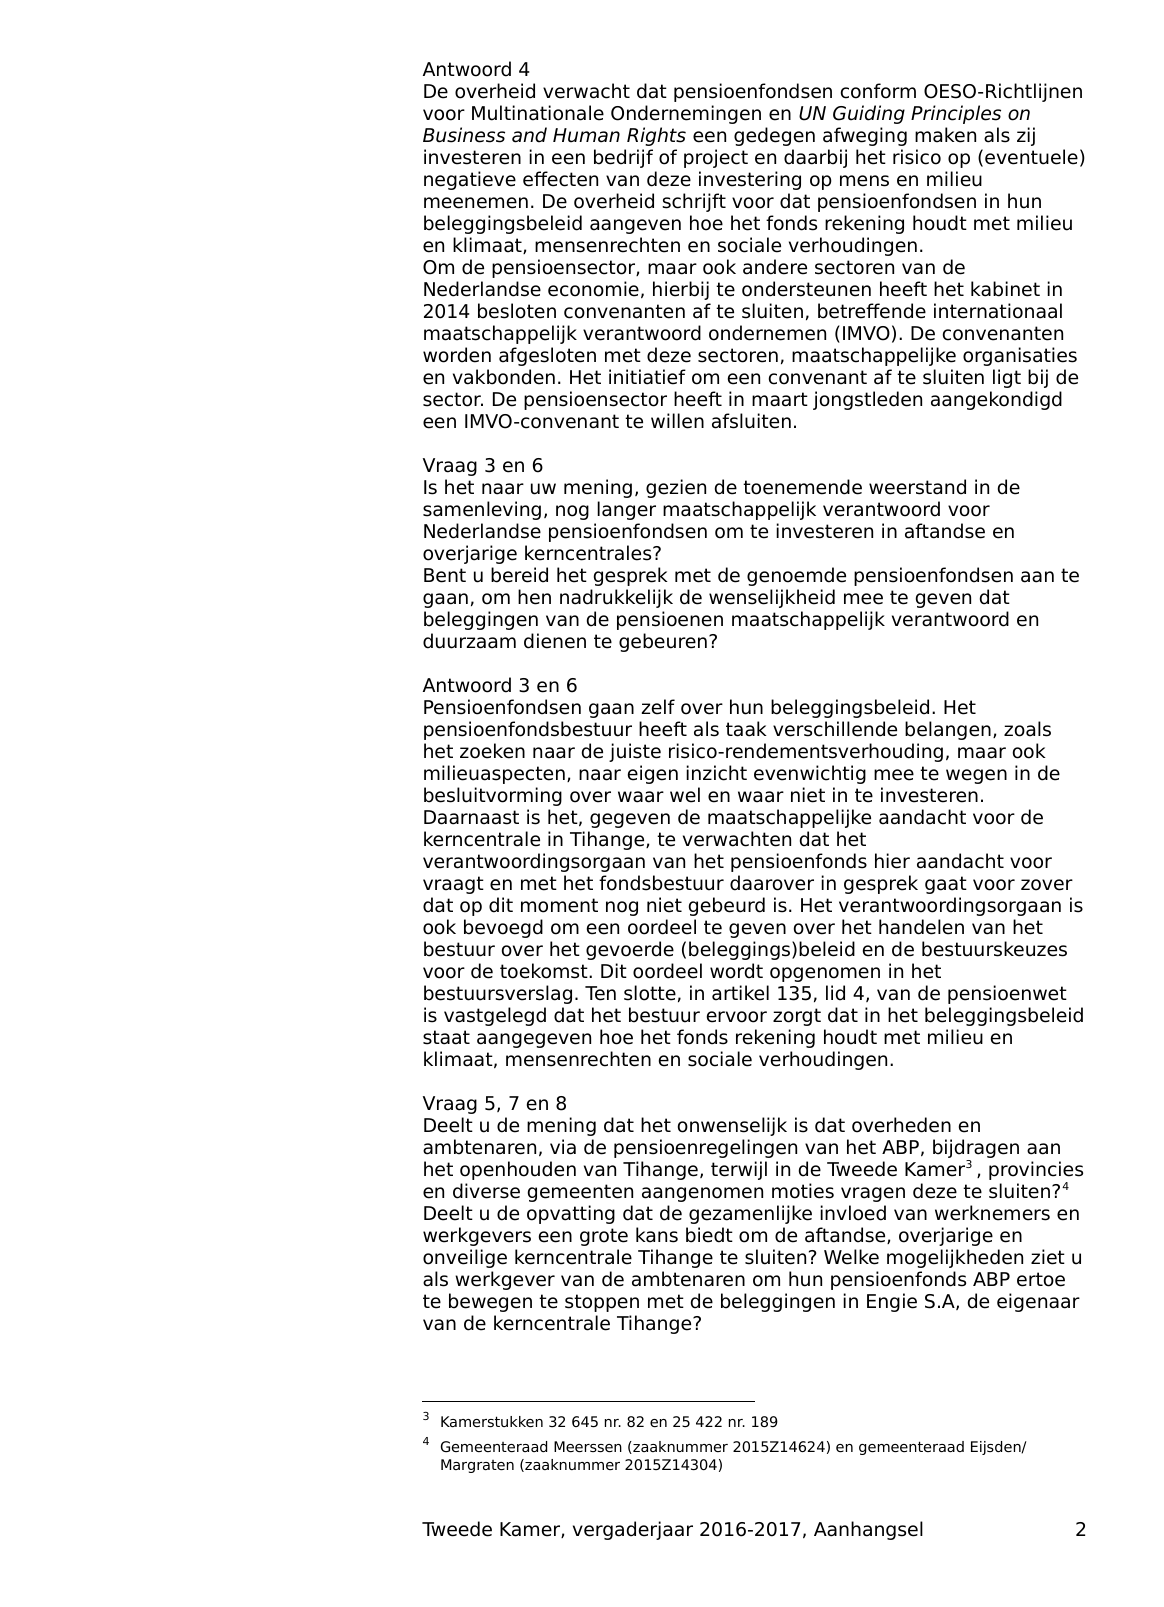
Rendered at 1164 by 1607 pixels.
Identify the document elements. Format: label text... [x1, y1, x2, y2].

text Deelt u de opvatting dat de gezamenlijke invloed van werknemers en werkgevers een grote kans biedt om de aftandse, overjarige en onveilige kerncentrale Tihange te sluiten? Welke mogelijkheden ziet u als werkgever van de ambtenaren om hun pensioenfonds ABP ertoe te bewegen te stoppen met de beleggingen in Engie S.A, de eigenaar van de kerncentrale Tihange? [422, 1203, 1087, 1334]
text De overheid verwacht dat pensioenfondsen conform OESO-Richtlijnen voor Multinationale Ondernemingen en UN Guiding Principles on Business and Human Rights een gedegen afweging maken als zij investeren in een bedrijf of project en daarbij het risico op (eventuele) negatieve effecten van deze investering op mens en milieu meenemen. De overheid schrijft voor dat pensioenfondsen in hun beleggingsbeleid aangeven hoe het fonds rekening houdt met milieu en klimaat, mensenrechten en sociale verhoudingen. [422, 81, 1087, 257]
text Vraag 5, 7 en 8 [422, 1093, 1087, 1115]
text Bent u bereid het gesprek met de genoemde pensioenfondsen aan te gaan, om hen nadrukkelijk de wenselijkheid mee te geven dat beleggingen van de pensioenen maatschappelijk verantwoord en duurzaam dienen te gebeuren? [422, 565, 1087, 653]
text Antwoord 3 en 6 [422, 675, 1087, 697]
text Pensioenfondsen gaan zelf over hun beleggingsbeleid. Het pensioenfondsbestuur heeft als taak verschillende belangen, zoals het zoeken naar de juiste risico-rendementsverhouding, maar ook milieuaspecten, naar eigen inzicht evenwichtig mee te wegen in de besluitvorming over waar wel en waar niet in te investeren. Daarnaast is het, gegeven de maatschappelijke aandacht voor de kerncentrale in Tihange, te verwachten dat het verantwoordingsorgaan van het pensioenfonds hier aandacht voor vraagt en met het fondsbestuur daarover in gesprek gaat voor zover dat op dit moment nog niet gebeurd is. Het verantwoordingsorgaan is ook bevoegd om een oordeel te geven over het handelen van het bestuur over het gevoerde (beleggings)beleid en de bestuurskeuzes voor de toekomst. Dit oordeel wordt opgenomen in het bestuursverslag. Ten slotte, in artikel 135, lid 4, van de pensioenwet is vastgelegd dat het bestuur ervoor zorgt dat in het beleggingsbeleid staat aangegeven hoe het fonds rekening houdt met milieu en klimaat, mensenrechten en sociale verhoudingen. [422, 697, 1087, 1071]
text Gemeenteraad Meerssen (zaaknummer 2015Z14624) en gemeenteraad Eijsden/ Margraten (zaaknummer 2015Z14304) [422, 1435, 1087, 1474]
text Om de pensioensector, maar ook andere sectoren van de Nederlandse economie, hierbij te ondersteunen heeft het kabinet in 2014 besloten convenanten af te sluiten, betreffende internationaal maatschappelijk verantwoord ondernemen (IMVO). De convenanten worden afgesloten met deze sectoren, maatschappelijke organisaties en vakbonden. Het initiatief om een convenant af te sluiten ligt bij de sector. De pensioensector heeft in maart jongstleden aangekondigd een IMVO-convenant te willen afsluiten. [422, 257, 1087, 433]
text Vraag 3 en 6 [422, 455, 1087, 477]
text Antwoord 4 [422, 59, 1087, 81]
text Is het naar uw mening, gezien de toenemende weerstand in de samenleving, nog langer maatschappelijk verantwoord voor Nederlandse pensioenfondsen om te investeren in aftandse en overjarige kerncentrales? [422, 477, 1087, 565]
text Kamerstukken 32 645 nr. 82 en 25 422 nr. 189 [422, 1410, 1087, 1432]
text Deelt u de mening dat het onwenselijk is dat overheden en ambtenaren, via de pensioenregelingen van het ABP, bijdragen aan het openhouden van Tihange, terwijl in de Tweede Kamer, provincies en diverse gemeenten aangenomen moties vragen deze te sluiten? [422, 1115, 1087, 1203]
